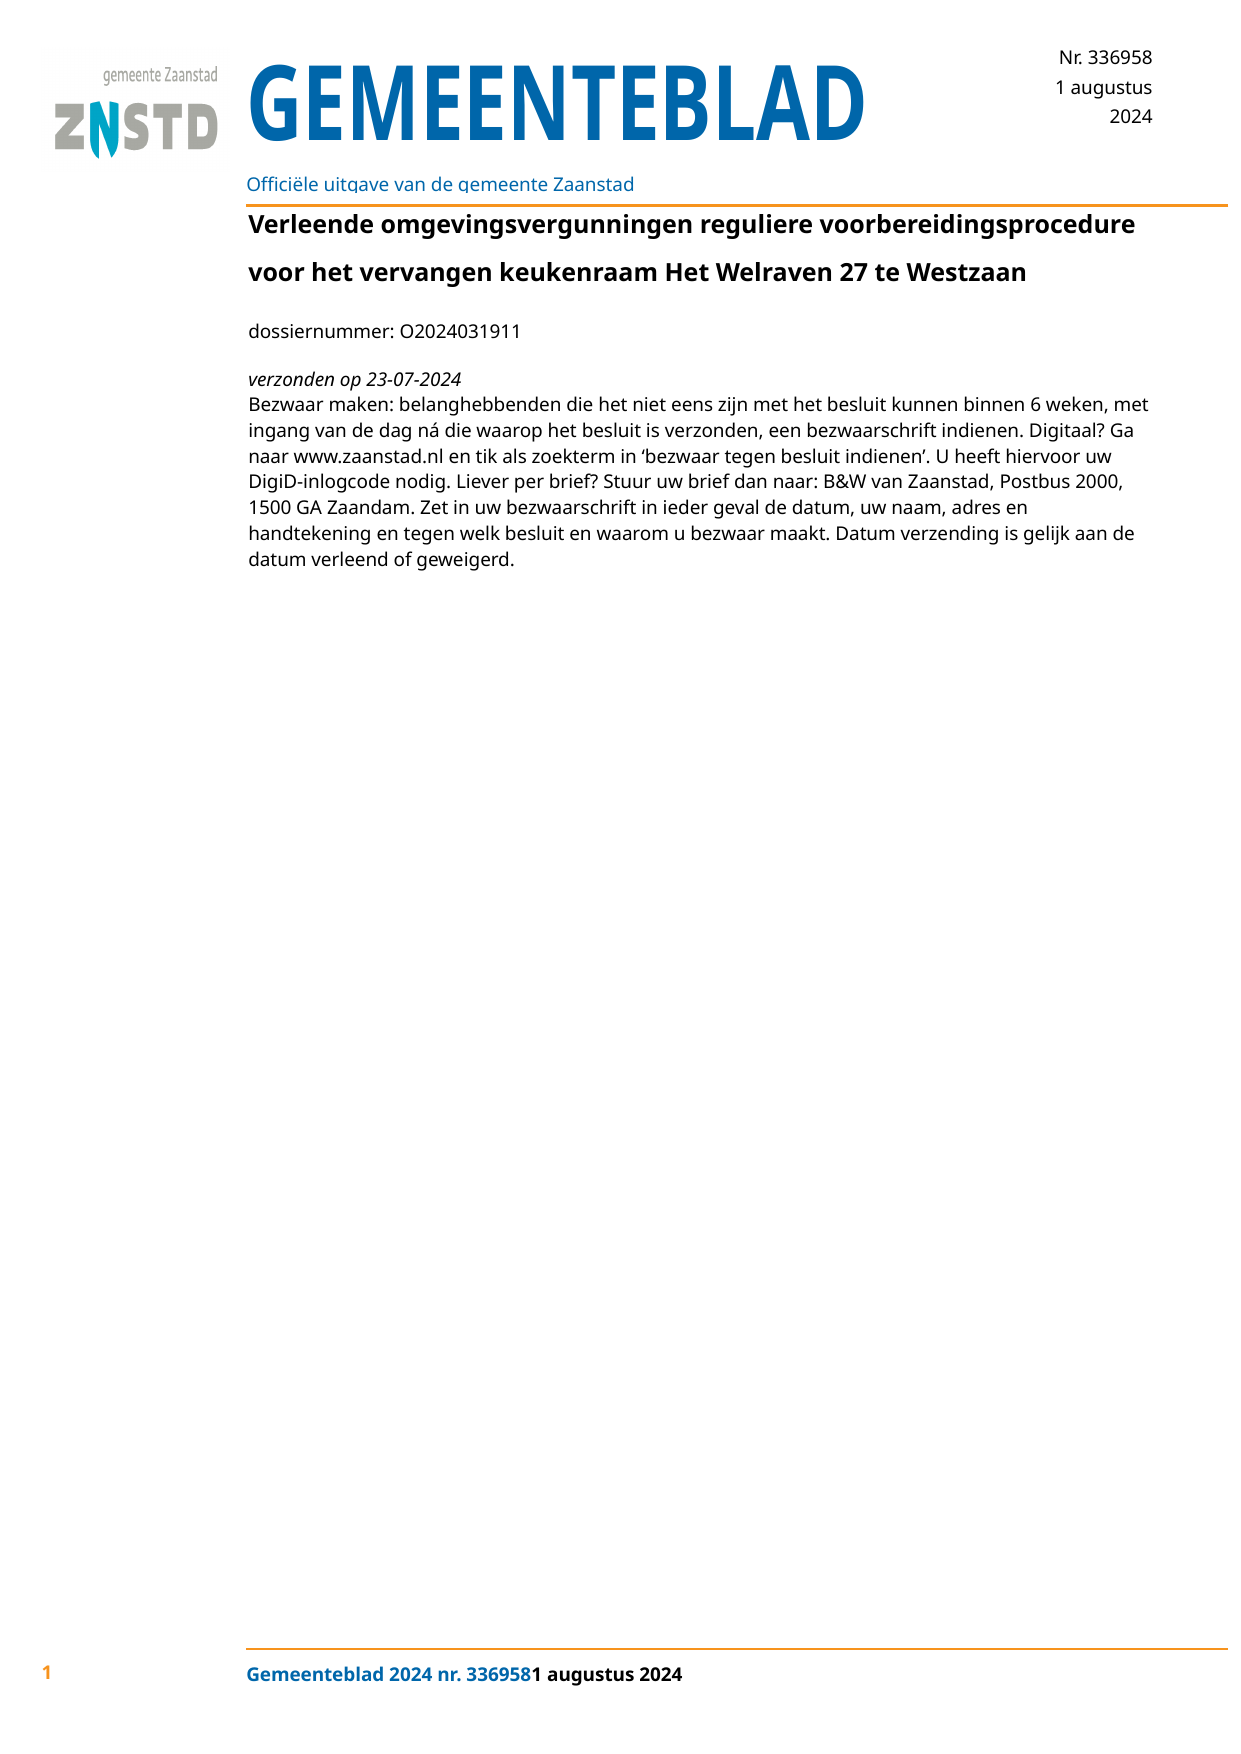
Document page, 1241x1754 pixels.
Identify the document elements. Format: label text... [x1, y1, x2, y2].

text dossiernummer: O2024031911 [248, 318, 1152, 344]
picture [41, 47, 231, 172]
text Bezwaar maken: belanghebbenden die het niet eens zijn met het besluit kunnen binnen 6 weken, met ingang van de dag ná die waarop het besluit is verzonden, een bezwaarschrift indienen. Digitaal? Ga naar www.zaanstad.nl en tik als zoekterm in ‘bezwaar tegen besluit indienen’. U heeft hiervoor uw DigiD-inlogcode nodig. Liever per brief? Stuur uw brief dan naar: B&W van Zaanstad, Postbus 2000, 1500 GA Zaandam. Zet in uw bezwaarschrift in ieder geval de datum, uw naam, adres en handtekening en tegen welk besluit en waarom u bezwaar maakt. Datum verzending is gelijk aan de datum verleend of geweigerd. [248, 391, 1152, 572]
text Verleende omgevingsvergunningen reguliere voorbereidingsprocedure voor het vervangen keukenraam Het Welraven 27 te Westzaan [248, 207, 1152, 288]
text verzonden op 23-07-2024 [248, 366, 1152, 391]
